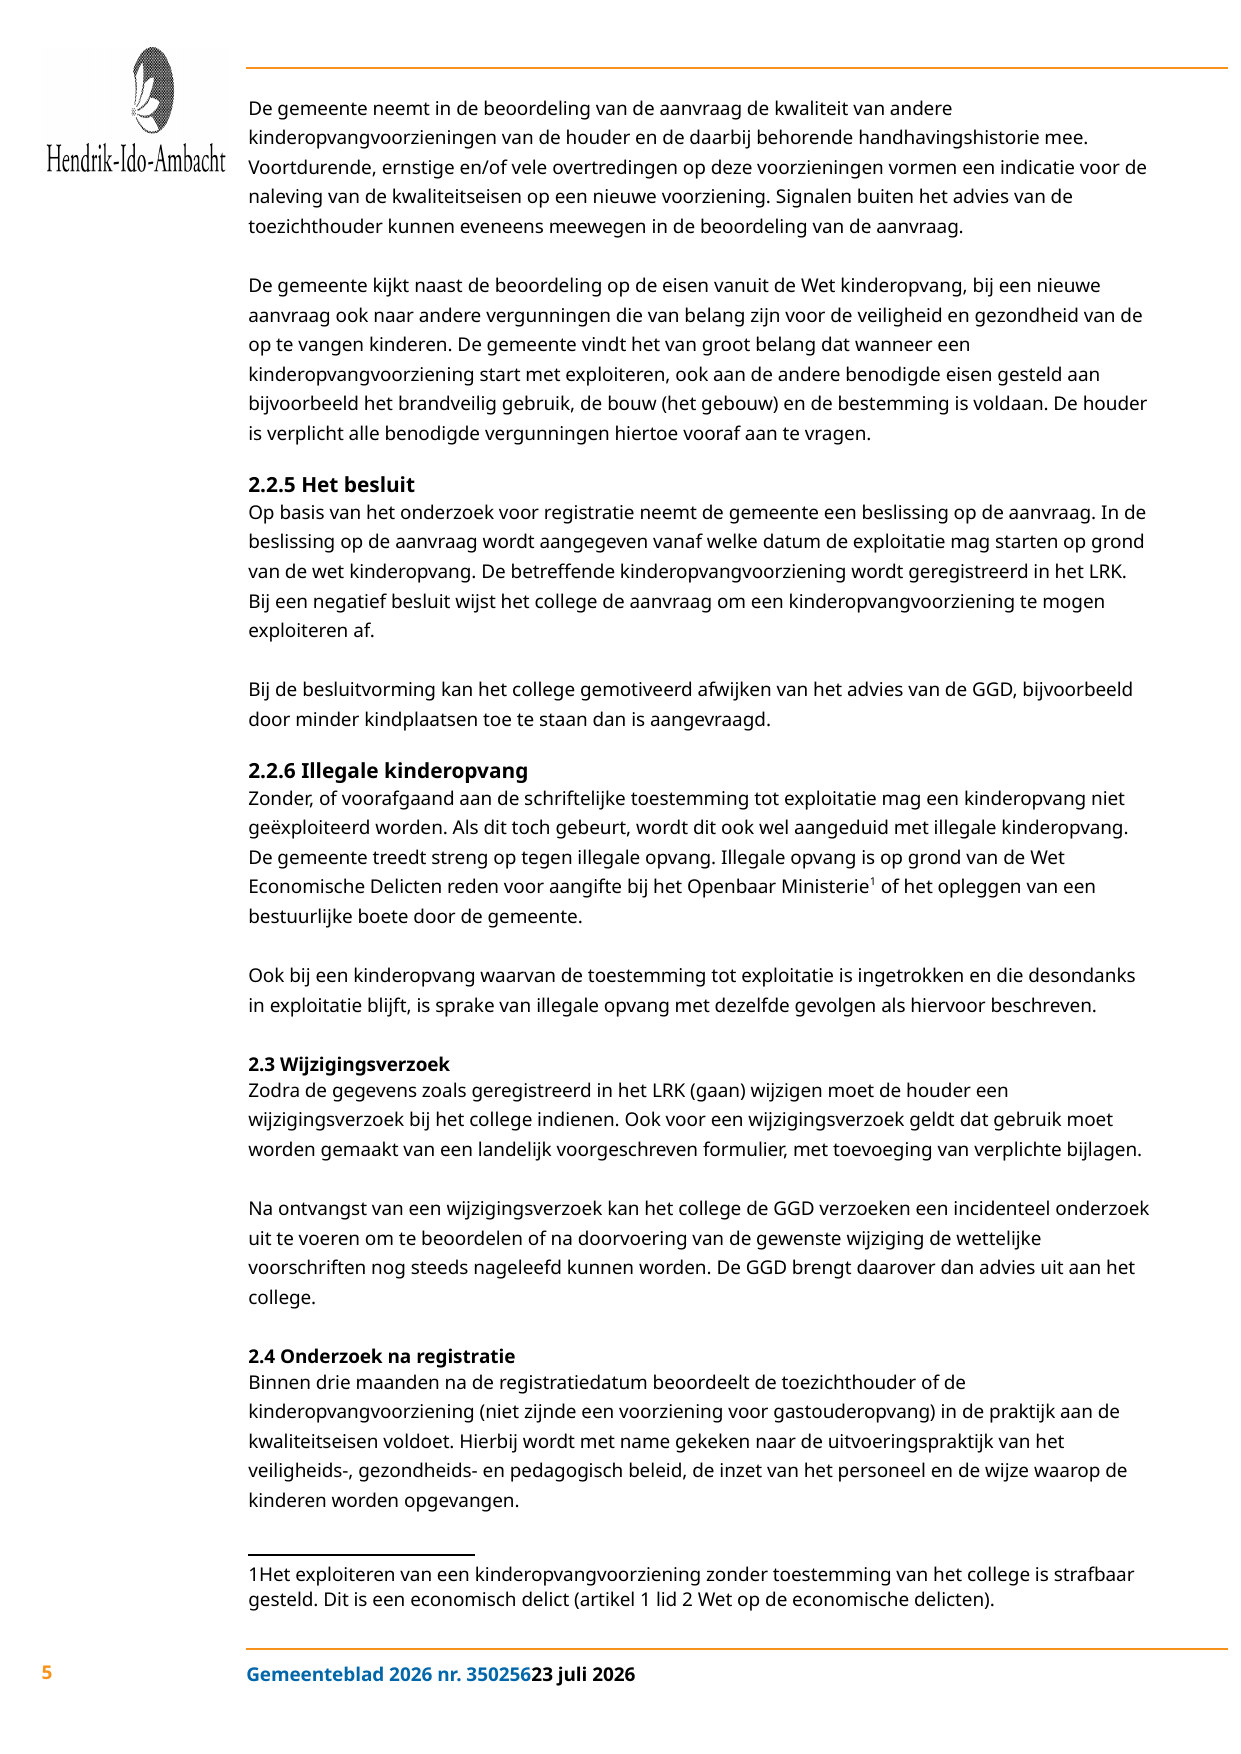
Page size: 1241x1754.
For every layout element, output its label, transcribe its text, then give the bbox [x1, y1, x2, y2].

text Ook bij een kinderopvang waarvan de toestemming tot exploitatie is ingetrokken en die desondanks in exploitatie blijft, is sprake van illegale opvang met dezelfde gevolgen als hiervoor beschreven. [248, 962, 1152, 1018]
text 2.2.6 Illegale kinderopvang [248, 757, 1152, 785]
text 2.2.5 Het besluit [248, 471, 1152, 499]
text De gemeente kijkt naast de beoordeling op de eisen vanuit de Wet kinderopvang, bij een nieuwe aanvraag ook naar andere vergunningen die van belang zijn voor de veiligheid en gezondheid van de op te vangen kinderen. De gemeente vindt het van groot belang dat wanneer een kinderopvangvoorziening start met exploiteren, ook aan de andere benodigde eisen gesteld aan bijvoorbeeld het brandveilig gebruik, de bouw (het gebouw) en de bestemming is voldaan. De houder is verplicht alle benodigde vergunningen hiertoe vooraf aan te vragen. [248, 272, 1152, 446]
text Bij de besluitvorming kan het college gemotiveerd afwijken van het advies van de GGD, bijvoorbeeld door minder kindplaatsen toe te staan dan is aangevraagd. [248, 677, 1152, 732]
text De gemeente neemt in de beoordeling van de aanvraag de kwaliteit van andere kinderopvangvoorzieningen van de houder en de daarbij behorende handhavingshistorie mee. Voortdurende, ernstige en/of vele overtredingen op deze voorzieningen vormen een indicatie voor de naleving van de kwaliteitseisen op een nieuwe voorziening. Signalen buiten het advies van de toezichthouder kunnen eveneens meewegen in de beoordeling van de aanvraag. [248, 95, 1152, 239]
text 2.4 Onderzoek na registratie [248, 1343, 1152, 1369]
text Zodra de gegevens zoals geregistreerd in het LRK (gaan) wijzigen moet de houder een wijzigingsverzoek bij het college indienen. Ook voor een wijzigingsverzoek geldt dat gebruik moet worden gemaakt van een landelijk voorgeschreven formulier, met toevoeging van verplichte bijlagen. [248, 1077, 1152, 1162]
text Op basis van het onderzoek voor registratie neemt de gemeente een beslissing op de aanvraag. In de beslissing op de aanvraag wordt aangegeven vanaf welke datum de exploitatie mag starten op grond van de wet kinderopvang. De betreffende kinderopvangvoorziening wordt geregistreerd in het LRK. [248, 499, 1152, 584]
text Zonder, of voorafgaand aan de schriftelijke toestemming tot exploitatie mag een kinderopvang niet geëxploiteerd worden. Als dit toch gebeurt, wordt dit ook wel aangeduid met illegale kinderopvang. De gemeente treedt streng op tegen illegale opvang. Illegale opvang is op grond van de Wet Economische Delicten reden voor aangifte bij het Openbaar Ministerie of het opleggen van een bestuurlijke boete door de gemeente. [248, 785, 1152, 929]
text Bij een negatief besluit wijst het college de aanvraag om een kinderopvangvoorziening te mogen exploiteren af. [248, 588, 1152, 643]
text Binnen drie maanden na de registratiedatum beoordeelt de toezichthouder of de kinderopvangvoorziening (niet zijnde een voorziening voor gastouderopvang) in de praktijk aan de kwaliteitseisen voldoet. Hierbij wordt met name gekeken naar de uitvoeringspraktijk van het veiligheids-, gezondheids- en pedagogisch beleid, de inzet van het personeel en de wijze waarop de kinderen worden opgevangen. [248, 1369, 1152, 1513]
text 2.3 Wijzigingsverzoek [248, 1051, 1152, 1077]
picture [41, 47, 231, 172]
text Het exploiteren van een kinderopvangvoorziening zonder toestemming van het college is strafbaar gesteld. Dit is een economisch delict (artikel 1 lid 2 Wet op de economische delicten). [248, 1561, 1152, 1612]
text Na ontvangst van een wijzigingsverzoek kan het college de GGD verzoeken een incidenteel onderzoek uit te voeren om te beoordelen of na doorvoering van de gewenste wijziging de wettelijke voorschriften nog steeds nageleefd kunnen worden. De GGD brengt daarover dan advies uit aan het college. [248, 1195, 1152, 1310]
